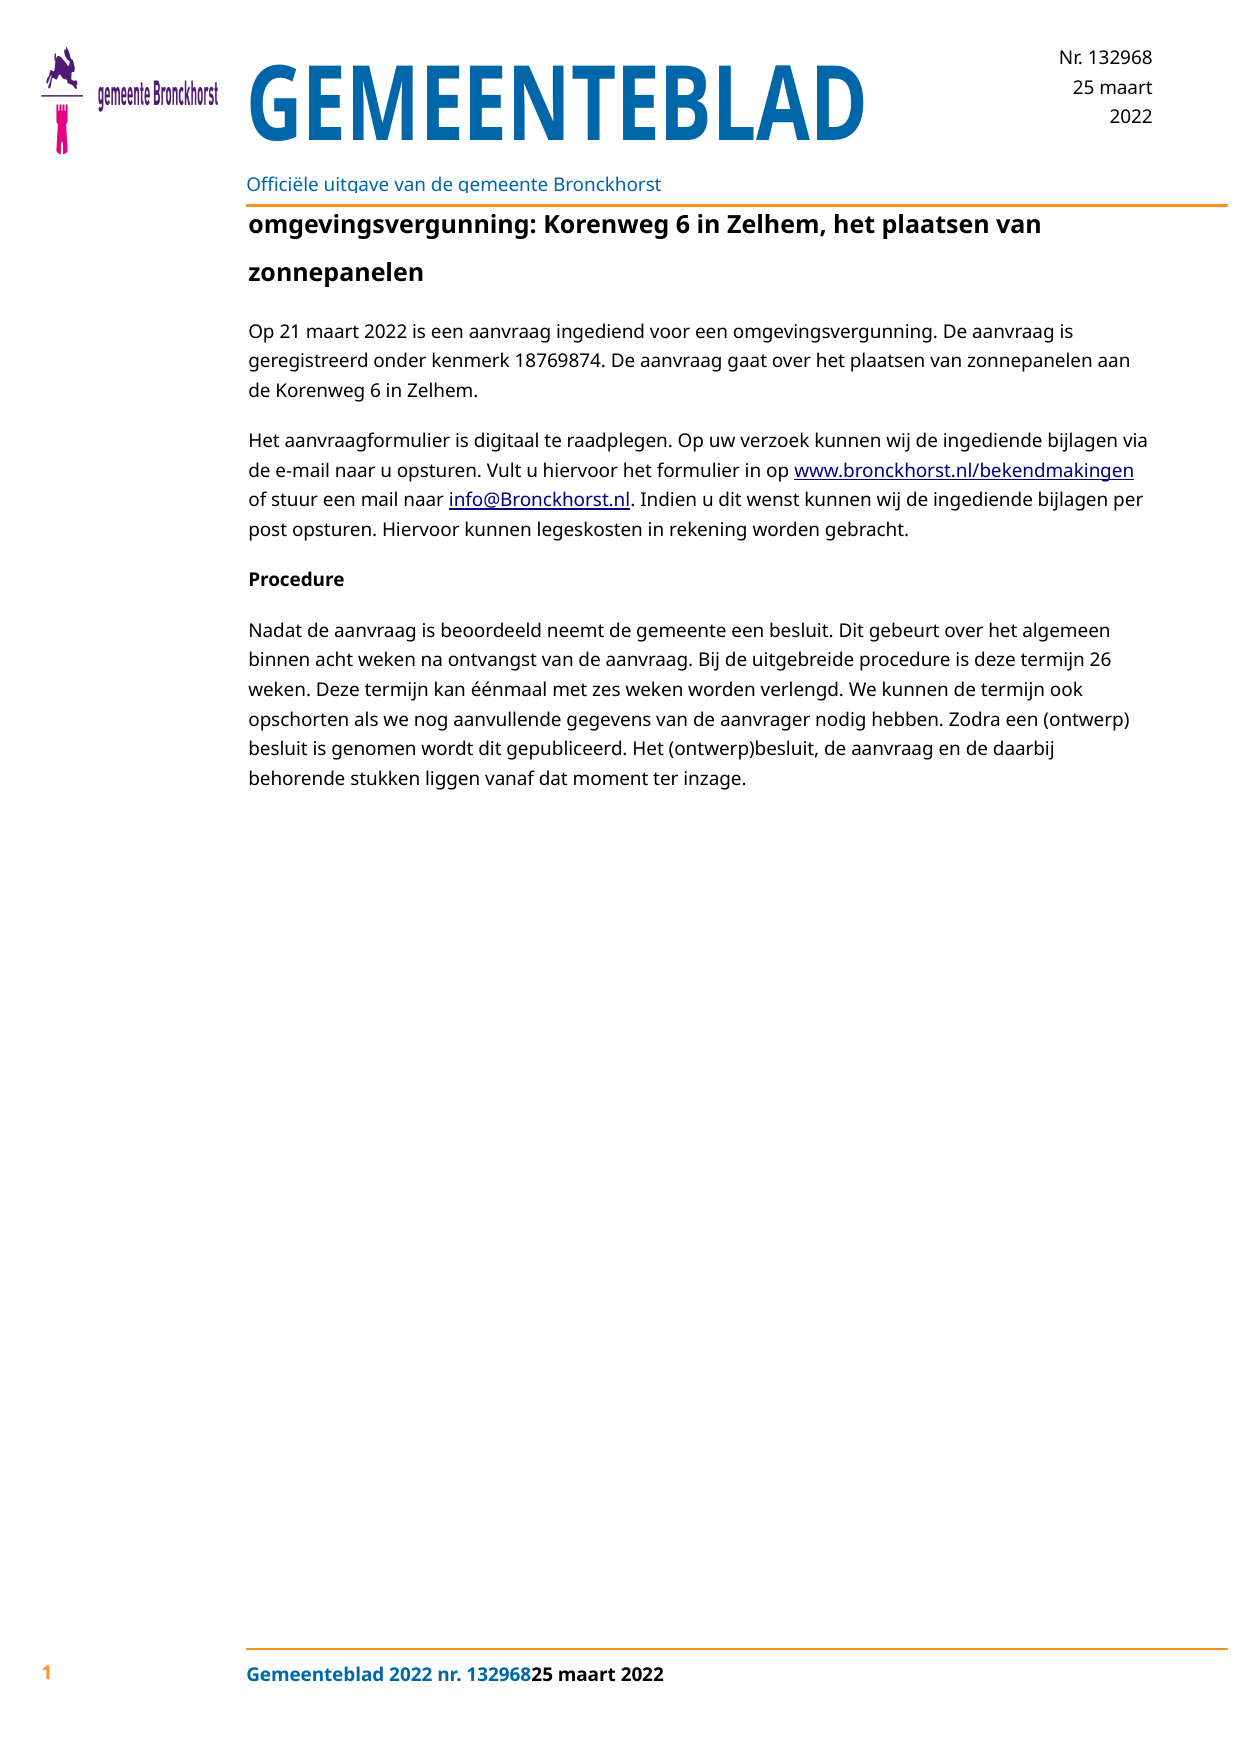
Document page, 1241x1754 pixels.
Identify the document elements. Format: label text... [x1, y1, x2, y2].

text Procedure [248, 567, 1152, 592]
text omgevingsvergunning: Korenweg 6 in Zelhem, het plaatsen van zonnepanelen [248, 207, 1152, 288]
picture [41, 47, 231, 172]
text Het aanvraagformulier is digitaal te raadplegen. Op uw verzoek kunnen wij de ingediende bijlagen via de e-mail naar u opsturen. Vult u hiervoor het formulier in op www.bronckhorst.nl/bekendmakingen of stuur een mail naar info@Bronckhorst.nl. Indien u dit wenst kunnen wij de ingediende bijlagen per post opsturen. Hiervoor kunnen legeskosten in rekening worden gebracht. [248, 427, 1152, 542]
text Op 21 maart 2022 is een aanvraag ingediend voor een omgevingsvergunning. De aanvraag is geregistreerd onder kenmerk 18769874. De aanvraag gaat over het plaatsen van zonnepanelen aan de Korenweg 6 in Zelhem. [248, 318, 1152, 403]
text Nadat de aanvraag is beoordeeld neemt de gemeente een besluit. Dit gebeurt over het algemeen binnen acht weken na ontvangst van de aanvraag. Bij de uitgebreide procedure is deze termijn 26 weken. Deze termijn kan éénmaal met zes weken worden verlengd. We kunnen de termijn ook opschorten als we nog aanvullende gegevens van de aanvrager nodig hebben. Zodra een (ontwerp) besluit is genomen wordt dit gepubliceerd. Het (ontwerp)besluit, de aanvraag en de daarbij behorende stukken liggen vanaf dat moment ter inzage. [248, 617, 1152, 791]
